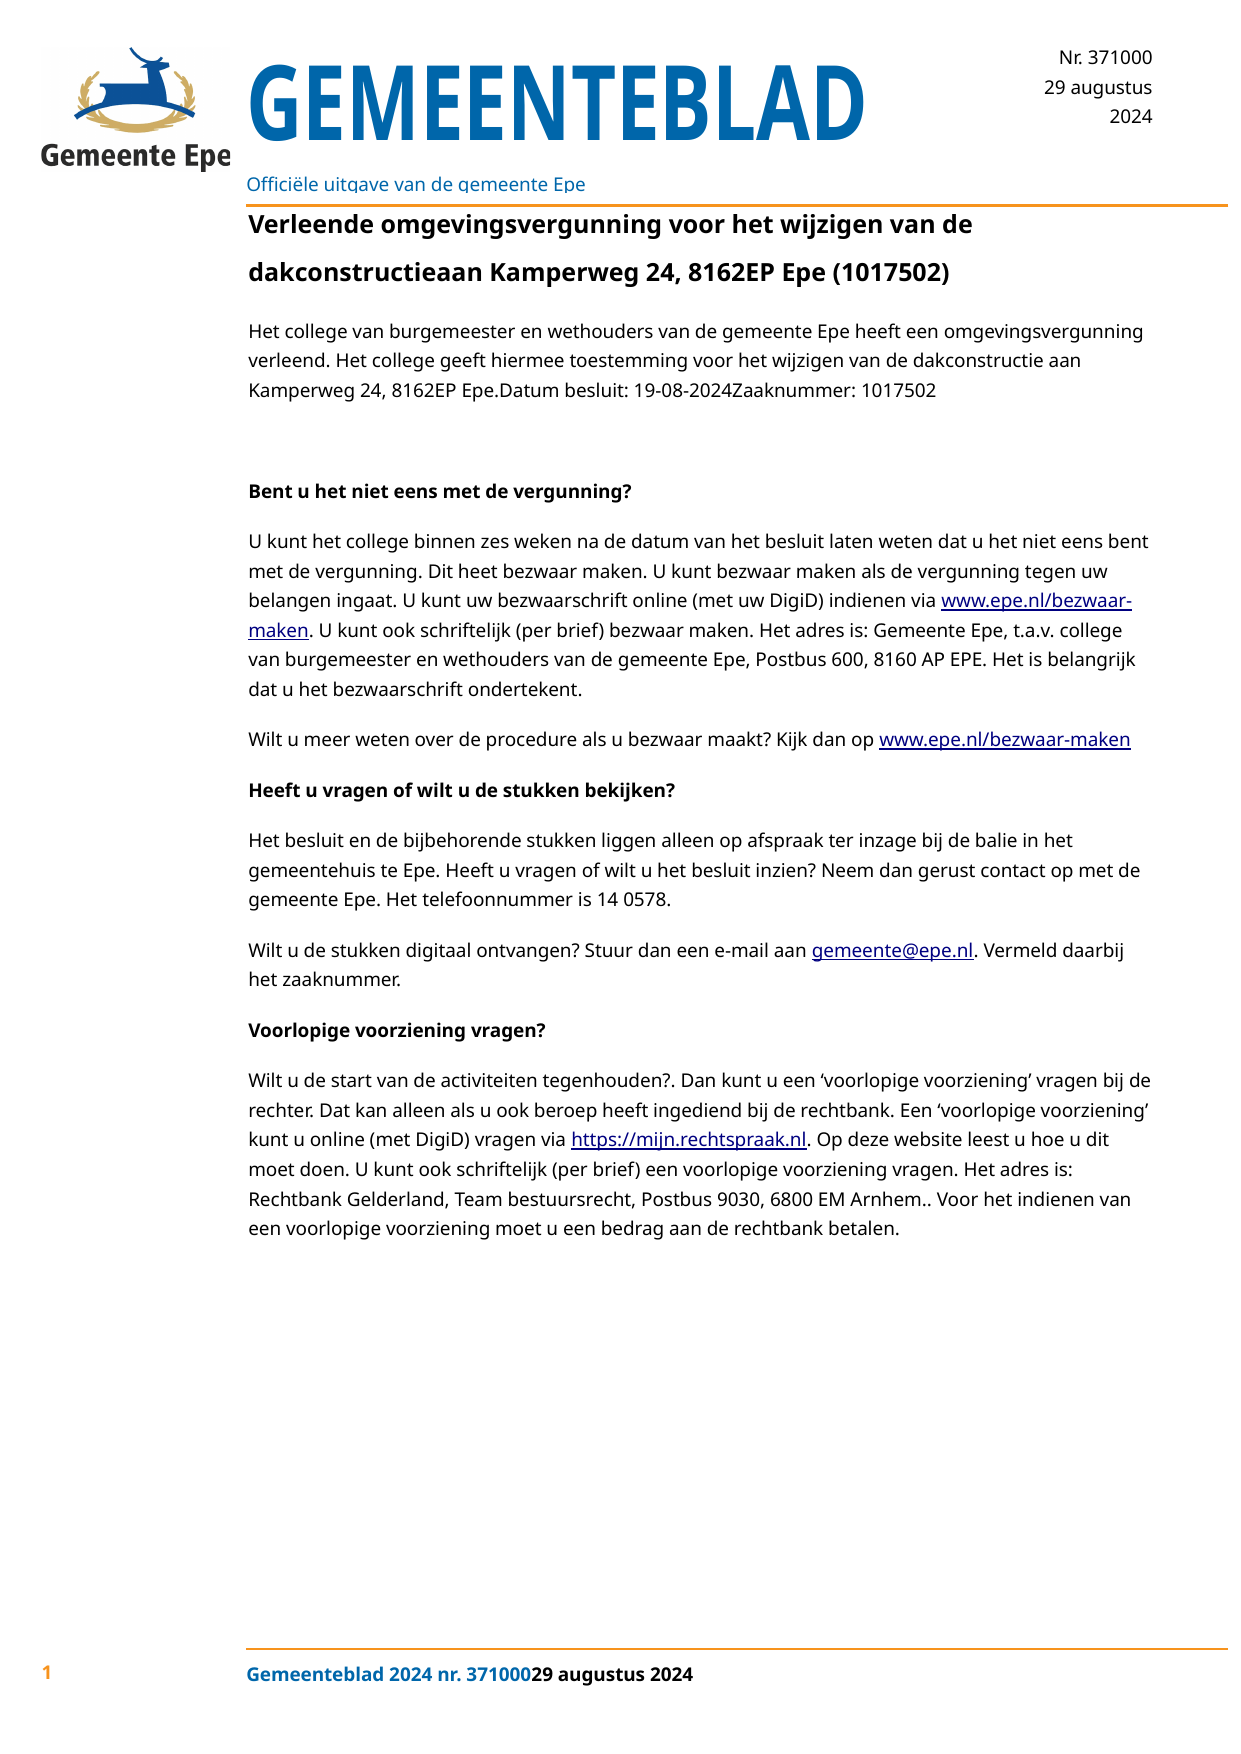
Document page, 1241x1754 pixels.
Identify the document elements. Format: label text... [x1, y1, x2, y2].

text Het besluit en de bijbehorende stukken liggen alleen op afspraak ter inzage bij de balie in het gemeentehuis te Epe. Heeft u vragen of wilt u het besluit inzien? Neem dan gerust contact op met de gemeente Epe. Het telefoonnummer is 14 0578. [248, 827, 1152, 912]
text Wilt u de stukken digitaal ontvangen? Stuur dan een e-mail aan gemeente@epe.nl. Vermeld daarbij het zaaknummer. [248, 937, 1152, 992]
picture [41, 47, 231, 172]
text Wilt u meer weten over de procedure als u bezwaar maakt? Kijk dan op www.epe.nl/bezwaar-maken [248, 727, 1152, 752]
text Heeft u vragen of wilt u de stukken bekijken? [248, 777, 1152, 803]
text U kunt het college binnen zes weken na de datum van het besluit laten weten dat u het niet eens bent met de vergunning. Dit heet bezwaar maken. U kunt bezwaar maken als de vergunning tegen uw belangen ingaat. U kunt uw bezwaarschrift online (met uw DigiD) indienen via www.epe.nl/bezwaar-maken. U kunt ook schriftelijk (per brief) bezwaar maken. Het adres is: Gemeente Epe, t.a.v. college van burgemeester en wethouders van de gemeente Epe, Postbus 600, 8160 AP EPE. Het is belangrijk dat u het bezwaarschrift ondertekent. [248, 528, 1152, 702]
text Verleende omgevingsvergunning voor het wijzigen van de dakconstructieaan Kamperweg 24, 8162EP Epe (1017502) [248, 207, 1152, 288]
text Wilt u de start van de activiteiten tegenhouden?. Dan kunt u een ‘voorlopige voorziening’ vragen bij de rechter. Dat kan alleen als u ook beroep heeft ingediend bij de rechtbank. Een ‘voorlopige voorziening’ kunt u online (met DigiD) vragen via https://mijn.rechtspraak.nl. Op deze website leest u hoe u dit moet doen. U kunt ook schriftelijk (per brief) een voorlopige voorziening vragen. Het adres is: Rechtbank Gelderland, Team bestuursrecht, Postbus 9030, 6800 EM Arnhem.. Voor het indienen van een voorlopige voorziening moet u een bedrag aan de rechtbank betalen. [248, 1067, 1152, 1241]
text Het college van burgemeester en wethouders van de gemeente Epe heeft een omgevingsvergunning verleend. Het college geeft hiermee toestemming voor het wijzigen van de dakconstructie aan Kamperweg 24, 8162EP Epe.Datum besluit: 19-08-2024Zaaknummer: 1017502 [248, 318, 1152, 403]
text Bent u het niet eens met de vergunning? [248, 478, 1152, 504]
text Voorlopige voorziening vragen? [248, 1017, 1152, 1043]
